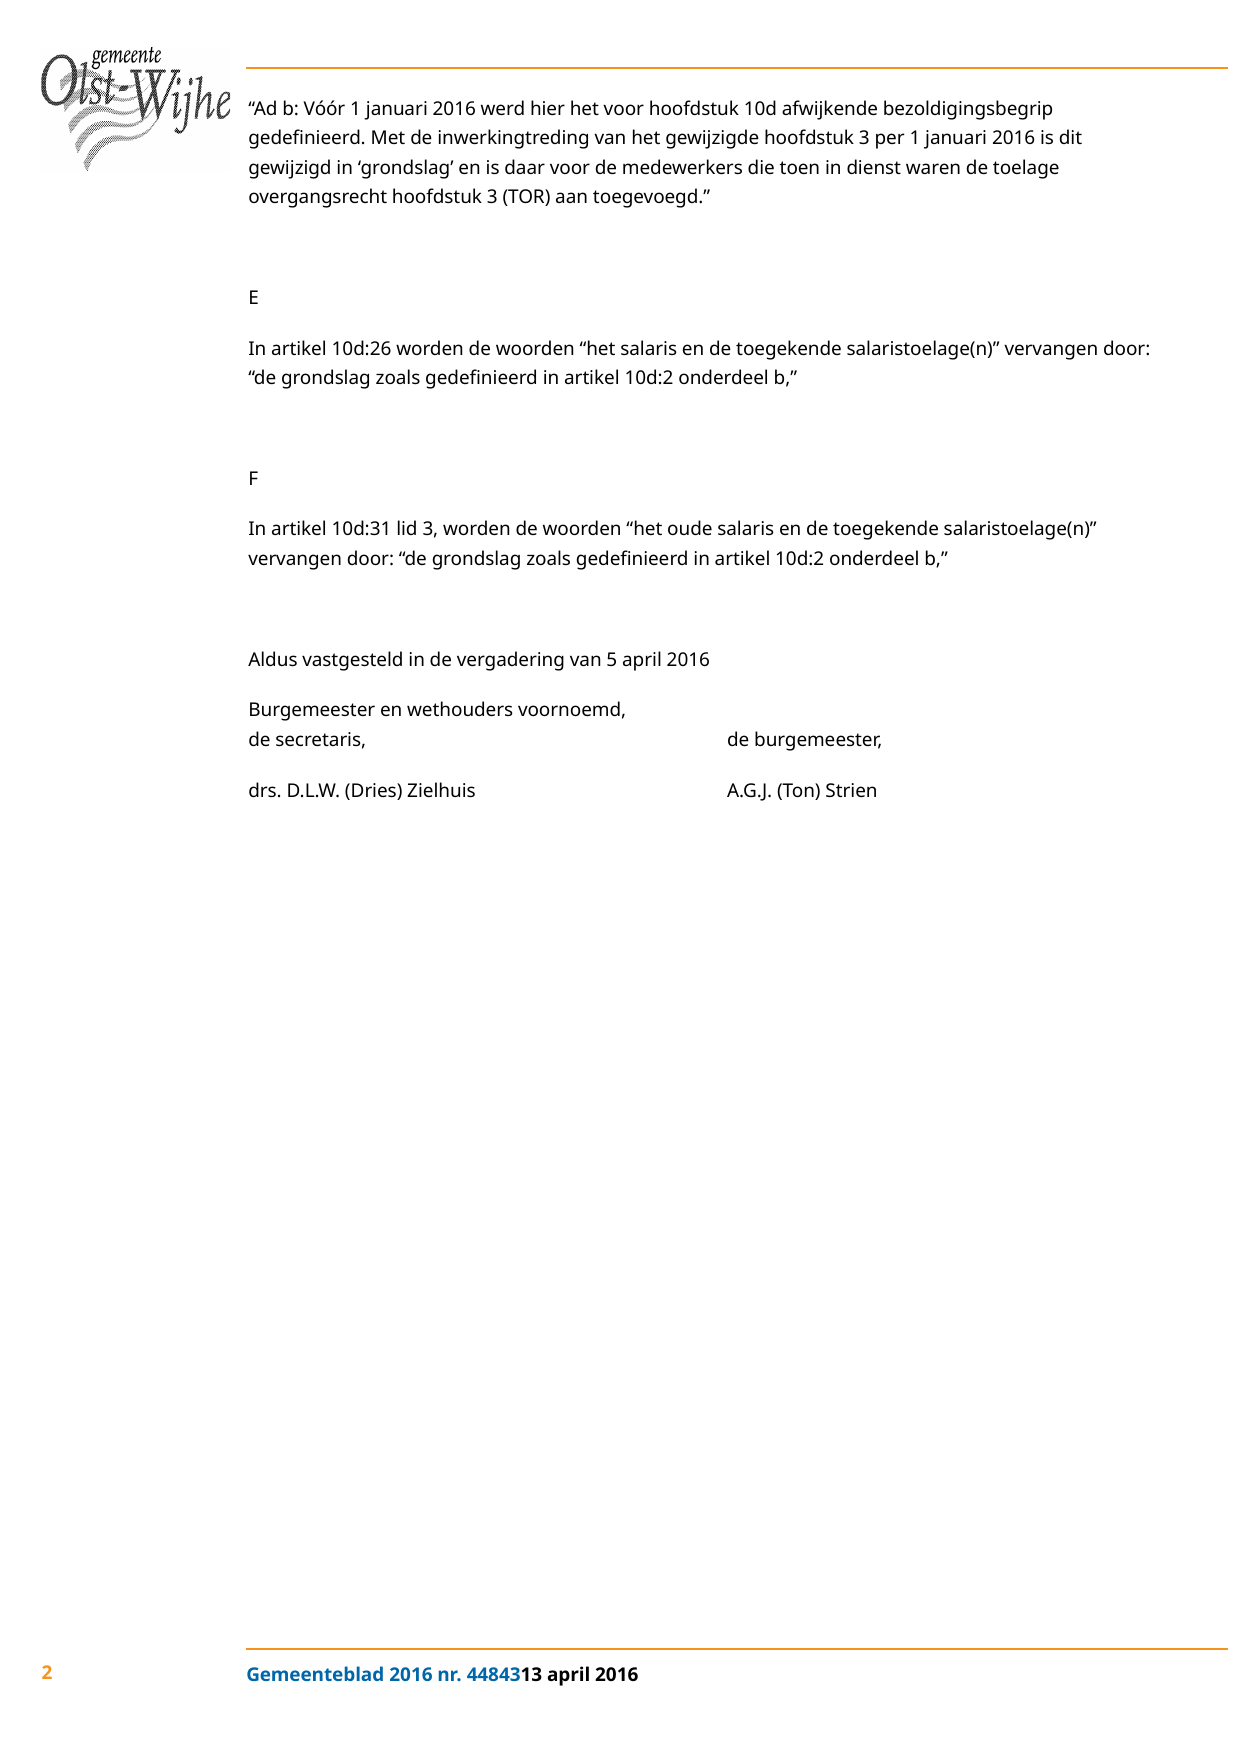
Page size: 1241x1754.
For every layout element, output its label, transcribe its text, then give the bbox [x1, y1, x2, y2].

text F [248, 465, 1152, 491]
table_header de burgemeester, [727, 726, 1152, 752]
table_cell [727, 752, 1152, 778]
text “Ad b: Vóór 1 januari 2016 werd hier het voor hoofdstuk 10d afwijkende bezoldigingsbegrip gedefinieerd. Met de inwerkingtreding van het gewijzigde hoofdstuk 3 per 1 januari 2016 is dit gewijzigd in ‘grondslag’ en is daar voor de medewerkers die toen in dienst waren de toelage overgangsrecht hoofdstuk 3 (TOR) aan toegevoegd.” [248, 95, 1152, 209]
text In artikel 10d:31 lid 3, worden de woorden “het oude salaris en de toegekende salaristoelage(n)” vervangen door: “de grondslag zoals gedefinieerd in artikel 10d:2 onderdeel b,” [248, 516, 1152, 571]
picture [41, 47, 231, 172]
table_cell A.G.J. (Ton) Strien [727, 778, 1152, 803]
text E [248, 284, 1152, 310]
text In artikel 10d:26 worden de woorden “het salaris en de toegekende salaristoelage(n)” vervangen door: “de grondslag zoals gedefinieerd in artikel 10d:2 onderdeel b,” [248, 335, 1152, 390]
table_header de secretaris, [248, 726, 727, 752]
text Aldus vastgesteld in de vergadering van 5 april 2016 [248, 646, 1152, 672]
table_cell drs. D.L.W. (Dries) Zielhuis [248, 778, 727, 803]
table_cell [248, 752, 727, 778]
text Burgemeester en wethouders voornoemd, [248, 696, 1152, 722]
